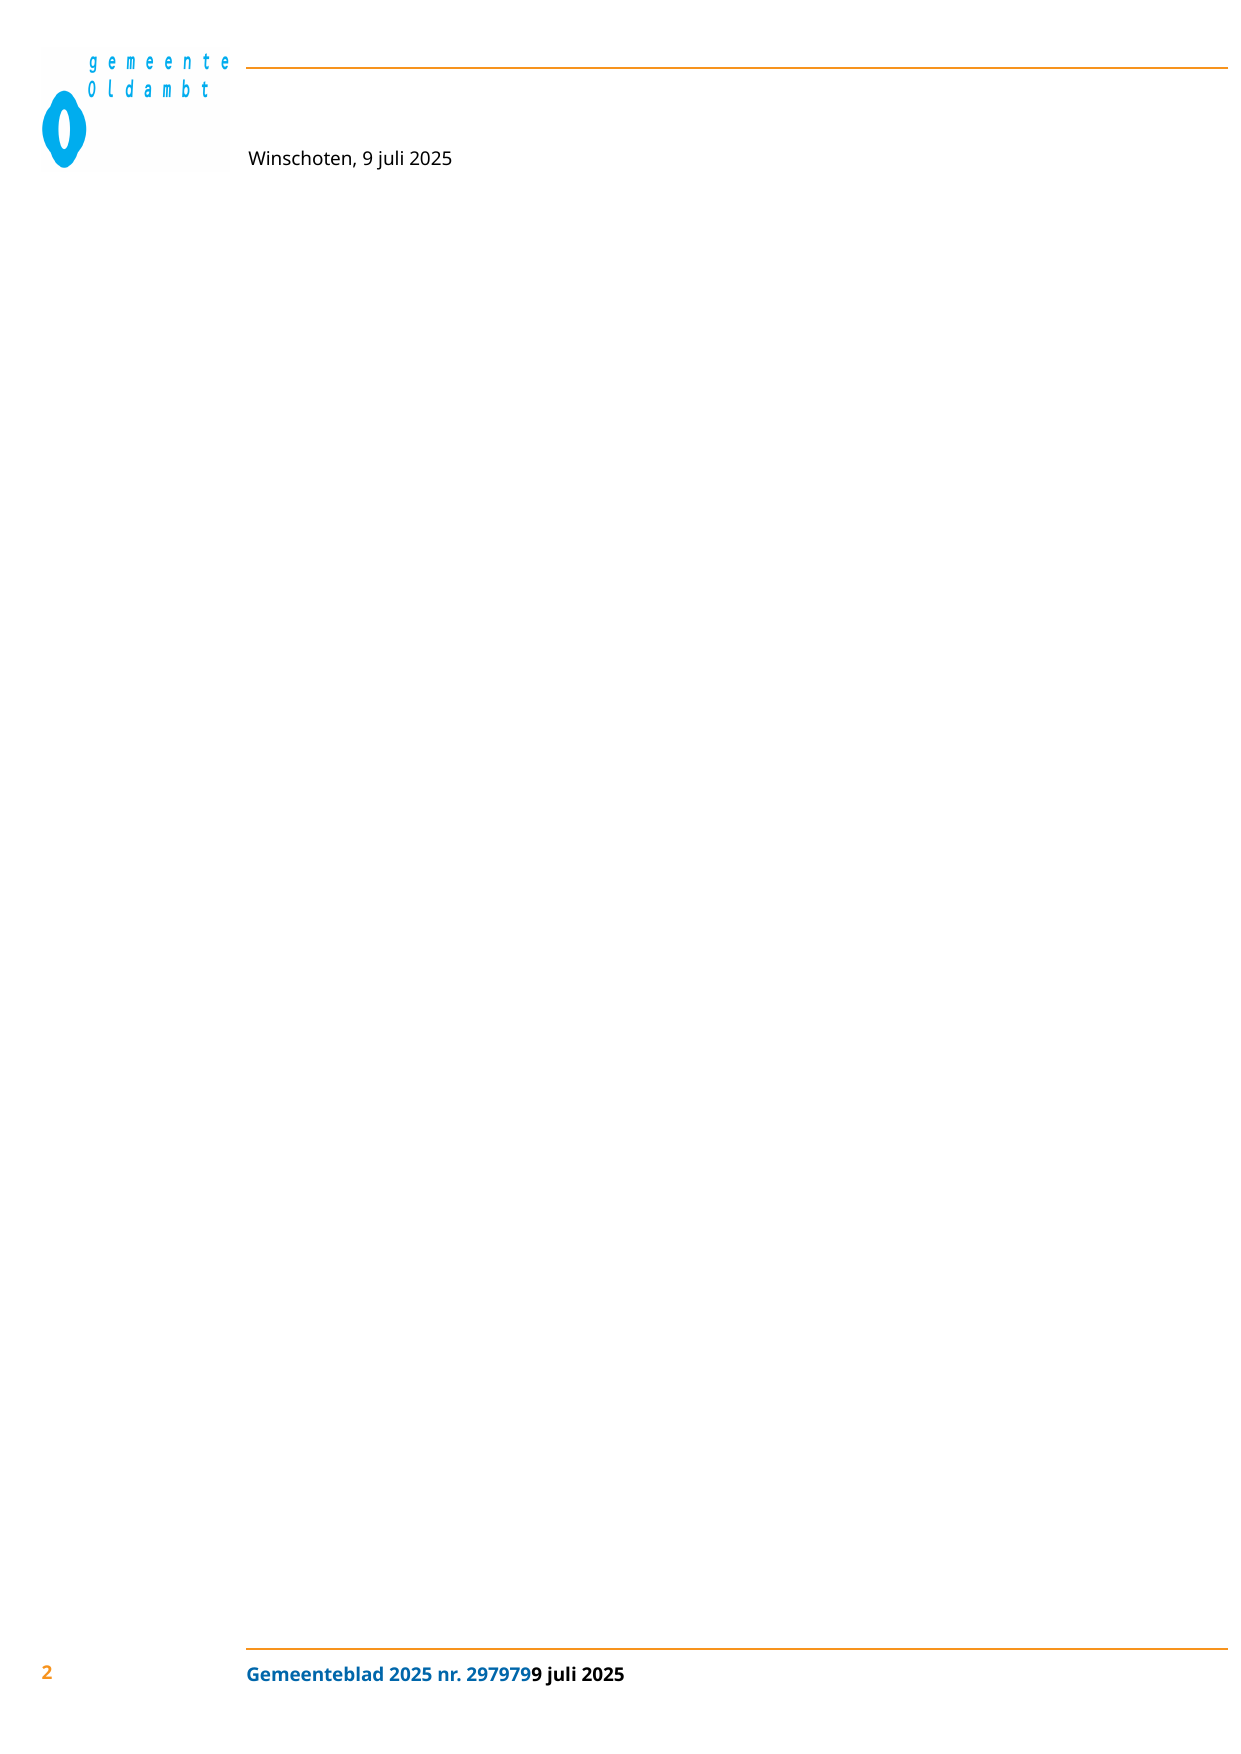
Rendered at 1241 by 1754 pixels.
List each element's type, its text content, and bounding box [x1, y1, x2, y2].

picture [41, 47, 231, 172]
text Winschoten, 9 juli 2025 [248, 145, 1152, 171]
